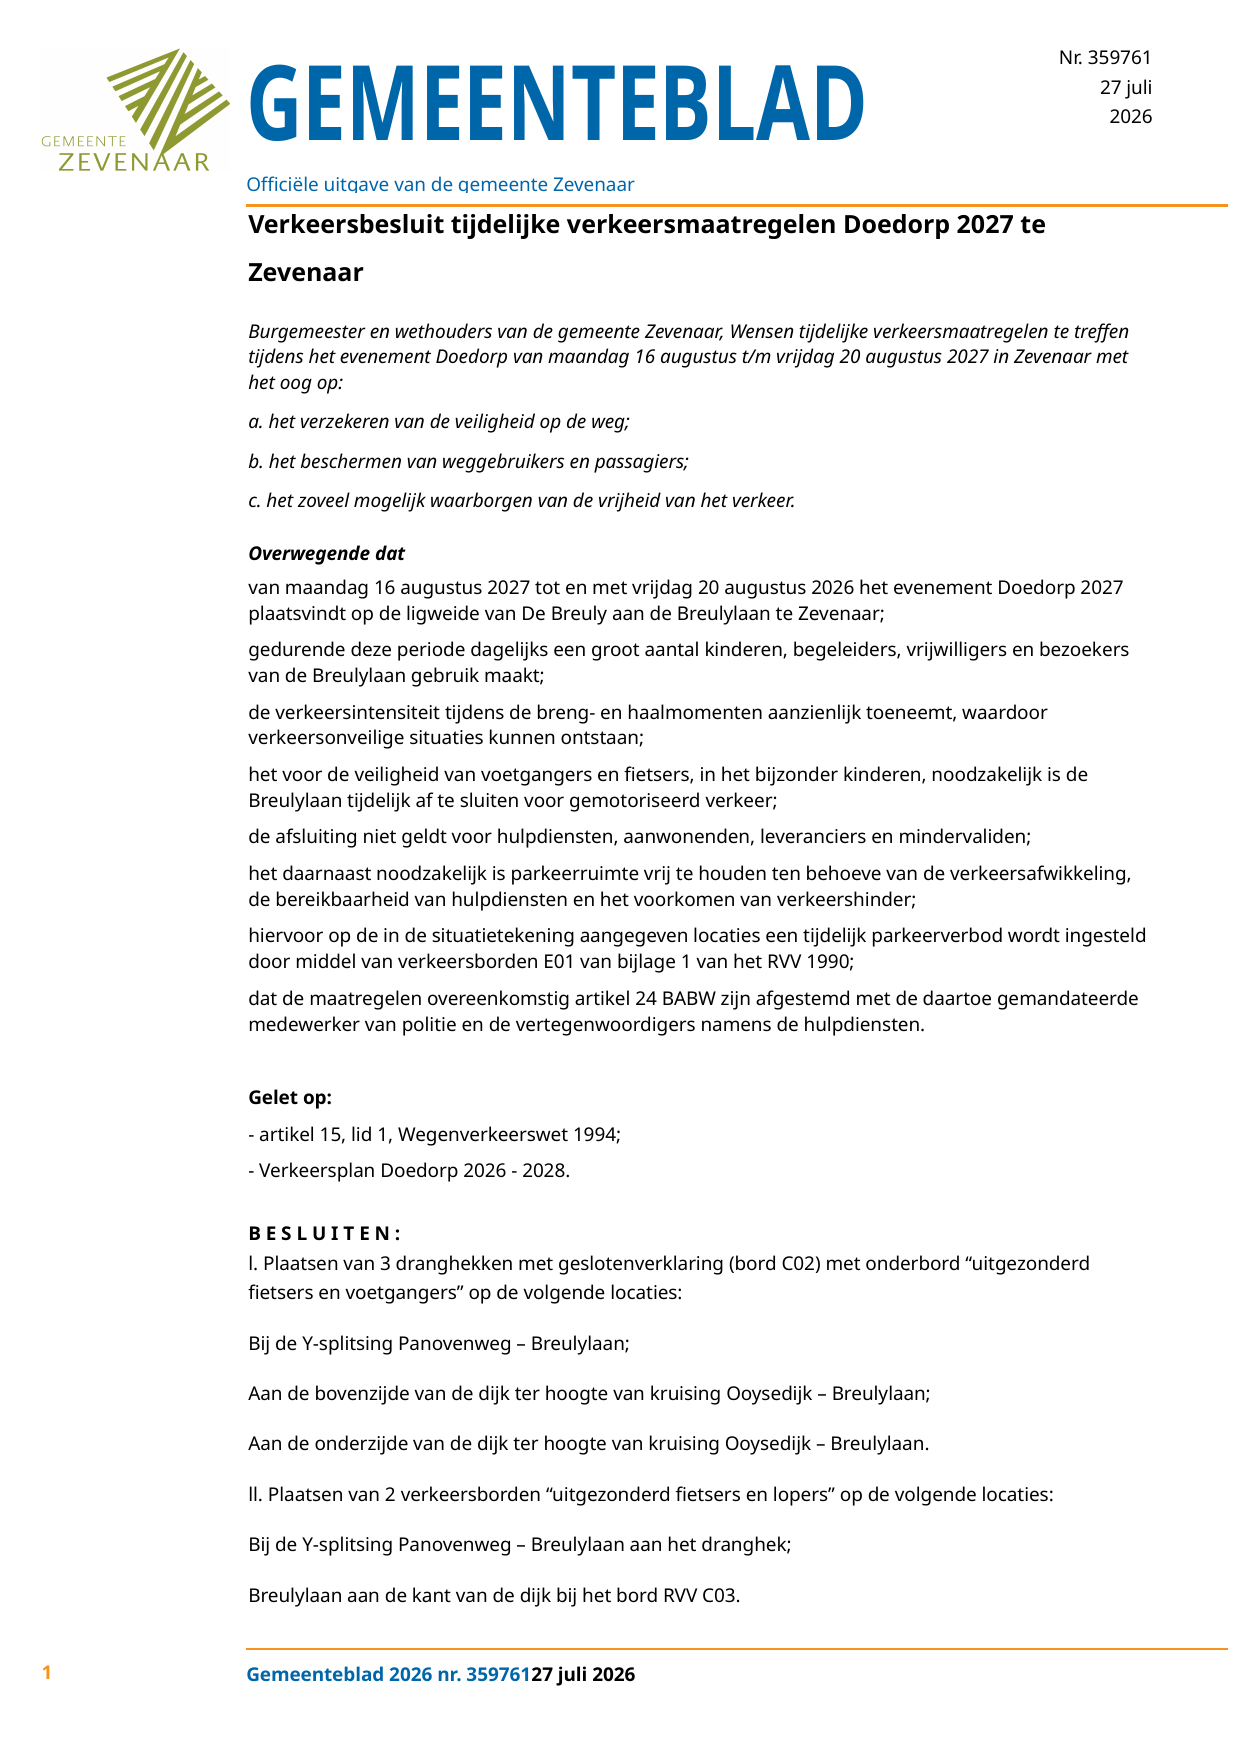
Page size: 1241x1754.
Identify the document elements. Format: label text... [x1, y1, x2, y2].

text gedurende deze periode dagelijks een groot aantal kinderen, begeleiders, vrijwilligers en bezoekers van de Breulylaan gebruik maakt; [248, 636, 1152, 688]
text het voor de veiligheid van voetgangers en fietsers, in het bijzonder kinderen, noodzakelijk is de Breulylaan tijdelijk af te sluiten voor gemotoriseerd verkeer; [248, 761, 1152, 813]
text Breulylaan aan de kant van de dijk bij het bord RVV C03. [248, 1582, 1152, 1608]
text Gelet op: [248, 1084, 1152, 1110]
text hiervoor op de in de situatietekening aangegeven locaties een tijdelijk parkeerverbod wordt ingesteld door middel van verkeersborden E01 van bijlage 1 van het RVV 1990; [248, 923, 1152, 974]
text de afsluiting niet geldt voor hulpdiensten, aanwonenden, leveranciers en mindervaliden; [248, 824, 1152, 849]
text c. het zoveel mogelijk waarborgen van de vrijheid van het verkeer. [248, 487, 1152, 513]
text dat de maatregelen overeenkomstig artikel 24 BABW zijn afgestemd met de daartoe gemandateerde medewerker van politie en de vertegenwoordigers namens de hulpdiensten. [248, 985, 1152, 1037]
text Aan de onderzijde van de dijk ter hoogte van kruising Ooysedijk – Breulylaan. [248, 1431, 1152, 1456]
text Aan de bovenzijde van de dijk ter hoogte van kruising Ooysedijk – Breulylaan; [248, 1380, 1152, 1406]
text - Verkeersplan Doedorp 2026 - 2028. [248, 1157, 1152, 1183]
text Verkeersbesluit tijdelijke verkeersmaatregelen Doedorp 2027 te Zevenaar [248, 207, 1152, 288]
text van maandag 16 augustus 2027 tot en met vrijdag 20 augustus 2026 het evenement Doedorp 2027 plaatsvindt op de ligweide van De Breuly aan de Breulylaan te Zevenaar; [248, 574, 1152, 626]
text Bij de Y-splitsing Panovenweg – Breulylaan aan het dranghek; [248, 1531, 1152, 1557]
text het daarnaast noodzakelijk is parkeerruimte vrij te houden ten behoeve van de verkeersafwikkeling, de bereikbaarheid van hulpdiensten en het voorkomen van verkeershinder; [248, 860, 1152, 912]
text de verkeersintensiteit tijdens de breng- en haalmomenten aanzienlijk toeneemt, waardoor verkeersonveilige situaties kunnen ontstaan; [248, 699, 1152, 750]
text ll. Plaatsen van 2 verkeersborden “uitgezonderd fietsers en lopers” op de volgende locaties: [248, 1481, 1152, 1507]
text - artikel 15, lid 1, Wegenverkeerswet 1994; [248, 1121, 1152, 1147]
text a. het verzekeren van de veiligheid op de weg; [248, 409, 1152, 434]
text b. het beschermen van weggebruikers en passagiers; [248, 448, 1152, 474]
picture [41, 47, 231, 172]
text Burgemeester en wethouders van de gemeente Zevenaar, Wensen tijdelijke verkeersmaatregelen te treffen tijdens het evenement Doedorp van maandag 16 augustus t/m vrijdag 20 augustus 2027 in Zevenaar met het oog op: [248, 318, 1152, 395]
text l. Plaatsen van 3 dranghekken met geslotenverklaring (bord C02) met onderbord “uitgezonderd fietsers en voetgangers” op de volgende locaties: [248, 1250, 1152, 1305]
text B E S L U I T E N : [248, 1220, 1152, 1246]
text Overwegende dat [248, 540, 1152, 566]
text Bij de Y-splitsing Panovenweg – Breulylaan; [248, 1330, 1152, 1356]
